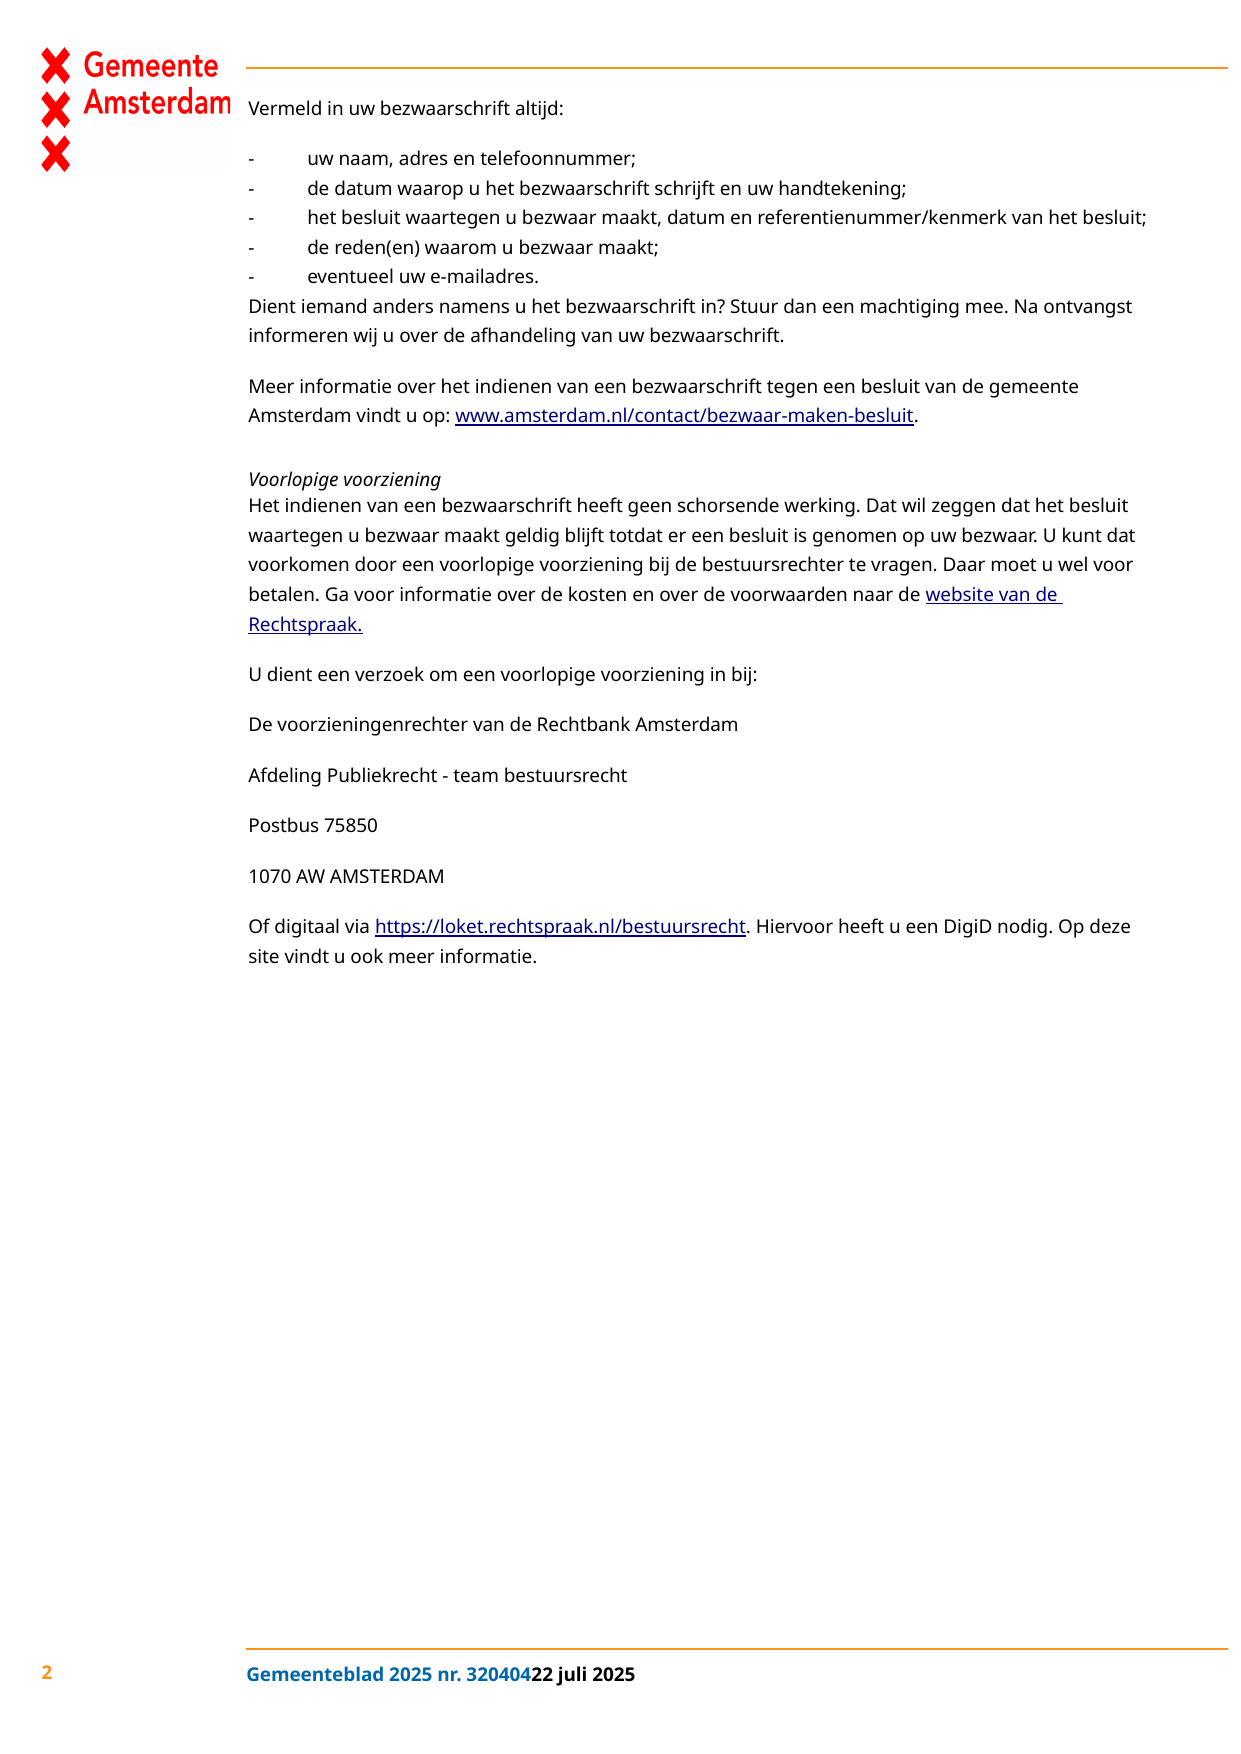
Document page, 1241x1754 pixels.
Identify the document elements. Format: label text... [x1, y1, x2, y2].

text Afdeling Publiekrecht - team bestuursrecht [248, 762, 1152, 788]
list uw naam, adres en telefoonnummer; [248, 145, 1152, 171]
text Meer informatie over het indienen van een bezwaarschrift tegen een besluit van de gemeente Amsterdam vindt u op: www.amsterdam.nl/contact/bezwaar-maken-besluit. [248, 373, 1152, 428]
picture [41, 47, 231, 172]
list eventueel uw e-mailadres. [248, 263, 1152, 289]
text U dient een verzoek om een voorlopige voorziening in bij: [248, 661, 1152, 687]
text Vermeld in uw bezwaarschrift altijd: [248, 95, 1152, 121]
list de reden(en) waarom u bezwaar maakt; [248, 234, 1152, 260]
text Dient iemand anders namens u het bezwaarschrift in? Stuur dan een machtiging mee. Na ontvangst informeren wij u over de afhandeling van uw bezwaarschrift. [248, 293, 1152, 348]
list de datum waarop u het bezwaarschrift schrijft en uw handtekening; [248, 175, 1152, 201]
text De voorzieningenrechter van de Rechtbank Amsterdam [248, 712, 1152, 737]
text Voorlopige voorziening [248, 467, 1152, 492]
list het besluit waartegen u bezwaar maakt, datum en referentienummer/kenmerk van het besluit; [248, 204, 1152, 230]
text Postbus 75850 [248, 812, 1152, 838]
text 1070 AW AMSTERDAM [248, 863, 1152, 888]
text Het indienen van een bezwaarschrift heeft geen schorsende werking. Dat wil zeggen dat het besluit waartegen u bezwaar maakt geldig blijft totdat er een besluit is genomen op uw bezwaar. U kunt dat voorkomen door een voorlopige voorziening bij de bestuursrechter te vragen. Daar moet u wel voor betalen. Ga voor informatie over de kosten en over de voorwaarden naar de website van de Rechtspraak. [248, 492, 1152, 636]
text Of digitaal via https://loket.rechtspraak.nl/bestuursrecht. Hiervoor heeft u een DigiD nodig. Op deze site vindt u ook meer informatie. [248, 913, 1152, 968]
